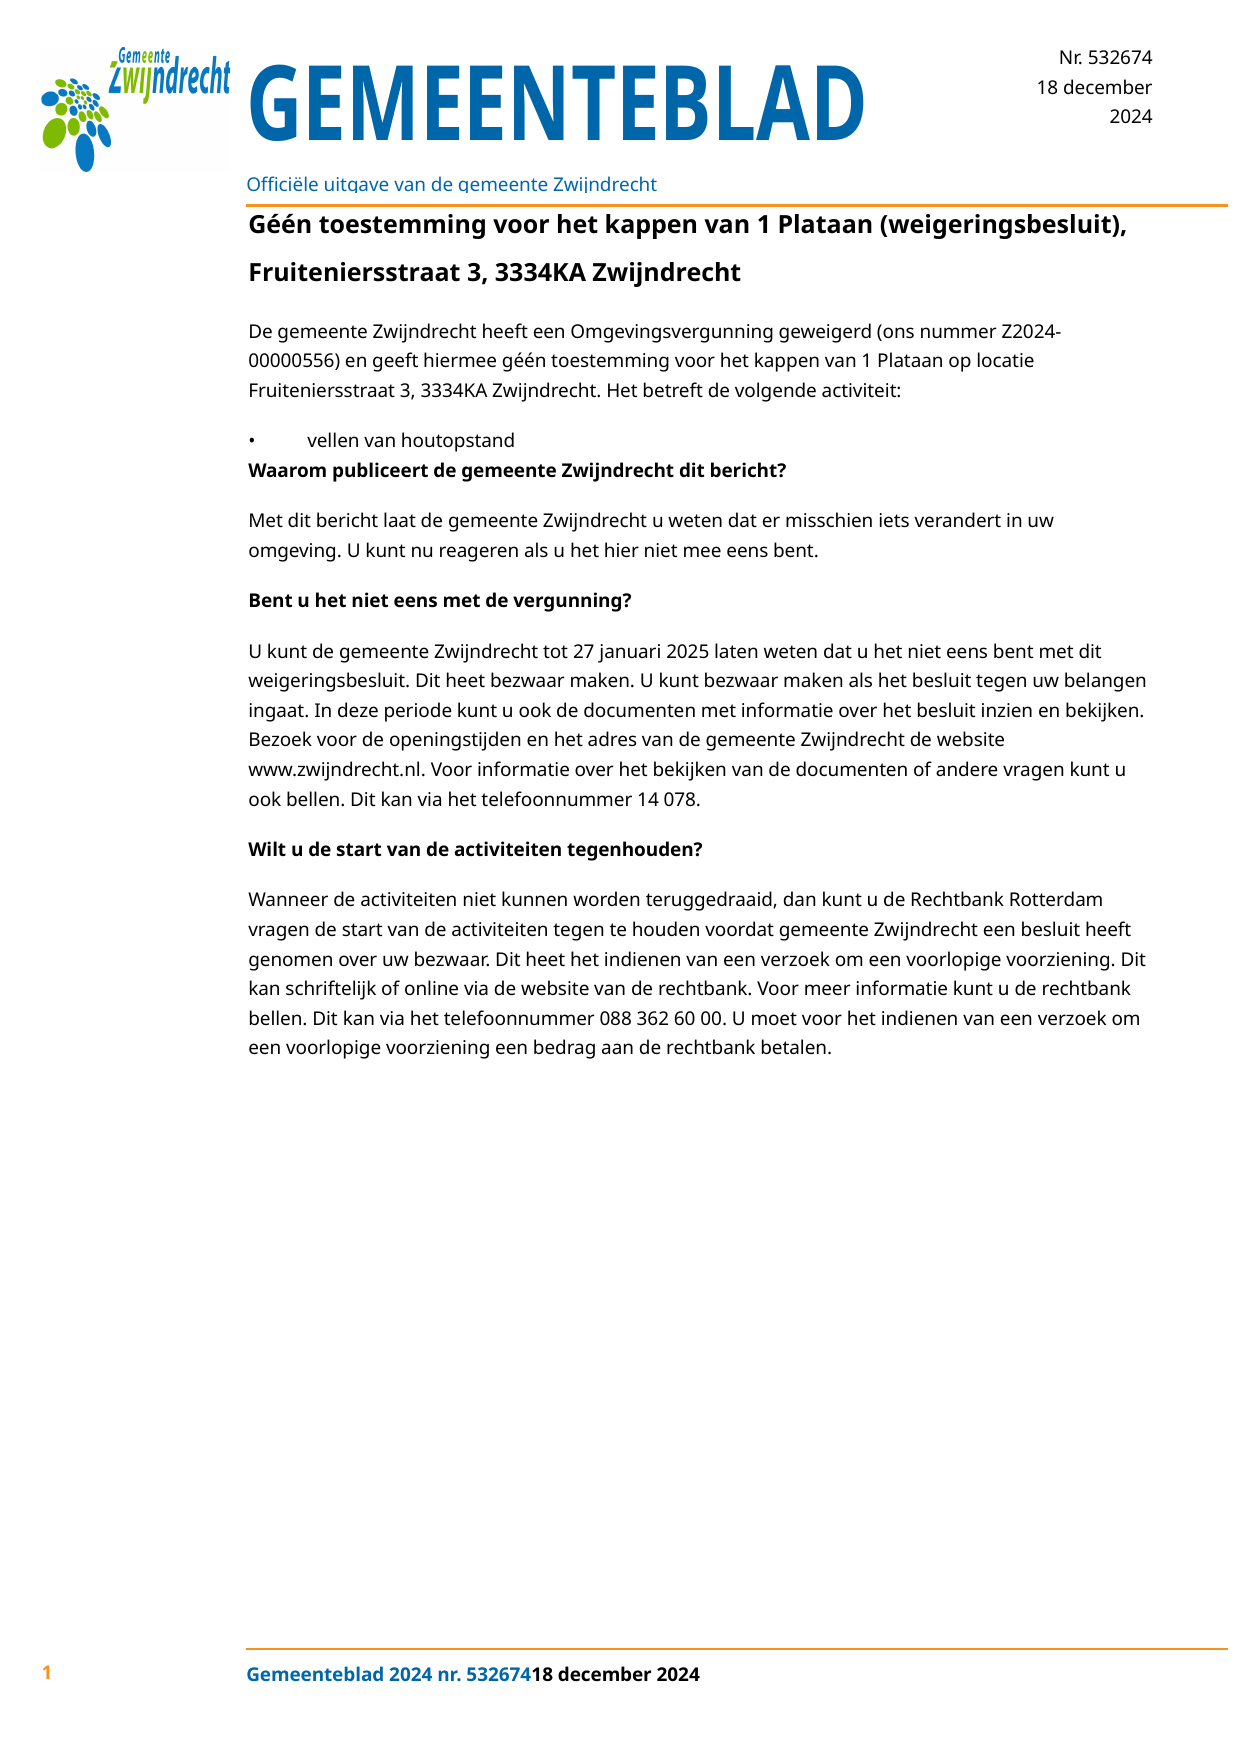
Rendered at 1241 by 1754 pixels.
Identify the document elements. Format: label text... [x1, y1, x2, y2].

text Waarom publiceert de gemeente Zwijndrecht dit bericht? [248, 457, 1152, 483]
text Wanneer de activiteiten niet kunnen worden teruggedraaid, dan kunt u de Rechtbank Rotterdam vragen de start van de activiteiten tegen te houden voordat gemeente Zwijndrecht een besluit heeft genomen over uw bezwaar. Dit heet het indienen van een verzoek om een voorlopige voorziening. Dit kan schriftelijk of online via de website van de rechtbank. Voor meer informatie kunt u de rechtbank bellen. Dit kan via het telefoonnummer 088 362 60 00. U moet voor het indienen van een verzoek om een voorlopige voorziening een bedrag aan de rechtbank betalen. [248, 887, 1152, 1060]
text De gemeente Zwijndrecht heeft een Omgevingsvergunning geweigerd (ons nummer Z2024-00000556) en geeft hiermee géén toestemming voor het kappen van 1 Plataan op locatie Fruiteniersstraat 3, 3334KA Zwijndrecht. Het betreft de volgende activiteit: [248, 318, 1152, 403]
text Wilt u de start van de activiteiten tegenhouden? [248, 836, 1152, 862]
list vellen van houtopstand [248, 427, 1152, 453]
text Met dit bericht laat de gemeente Zwijndrecht u weten dat er misschien iets verandert in uw omgeving. U kunt nu reageren als u het hier niet mee eens bent. [248, 507, 1152, 563]
text Géén toestemming voor het kappen van 1 Plataan (weigeringsbesluit), Fruiteniersstraat 3, 3334KA Zwijndrecht [248, 207, 1152, 288]
text Bent u het niet eens met de vergunning? [248, 587, 1152, 613]
picture [41, 47, 231, 172]
text U kunt de gemeente Zwijndrecht tot 27 januari 2025 laten weten dat u het niet eens bent met dit weigeringsbesluit. Dit heet bezwaar maken. U kunt bezwaar maken als het besluit tegen uw belangen ingaat. In deze periode kunt u ook de documenten met informatie over het besluit inzien en bekijken. Bezoek voor de openingstijden en het adres van de gemeente Zwijndrecht de website www.zwijndrecht.nl. Voor informatie over het bekijken van de documenten of andere vragen kunt u ook bellen. Dit kan via het telefoonnummer 14 078. [248, 638, 1152, 812]
